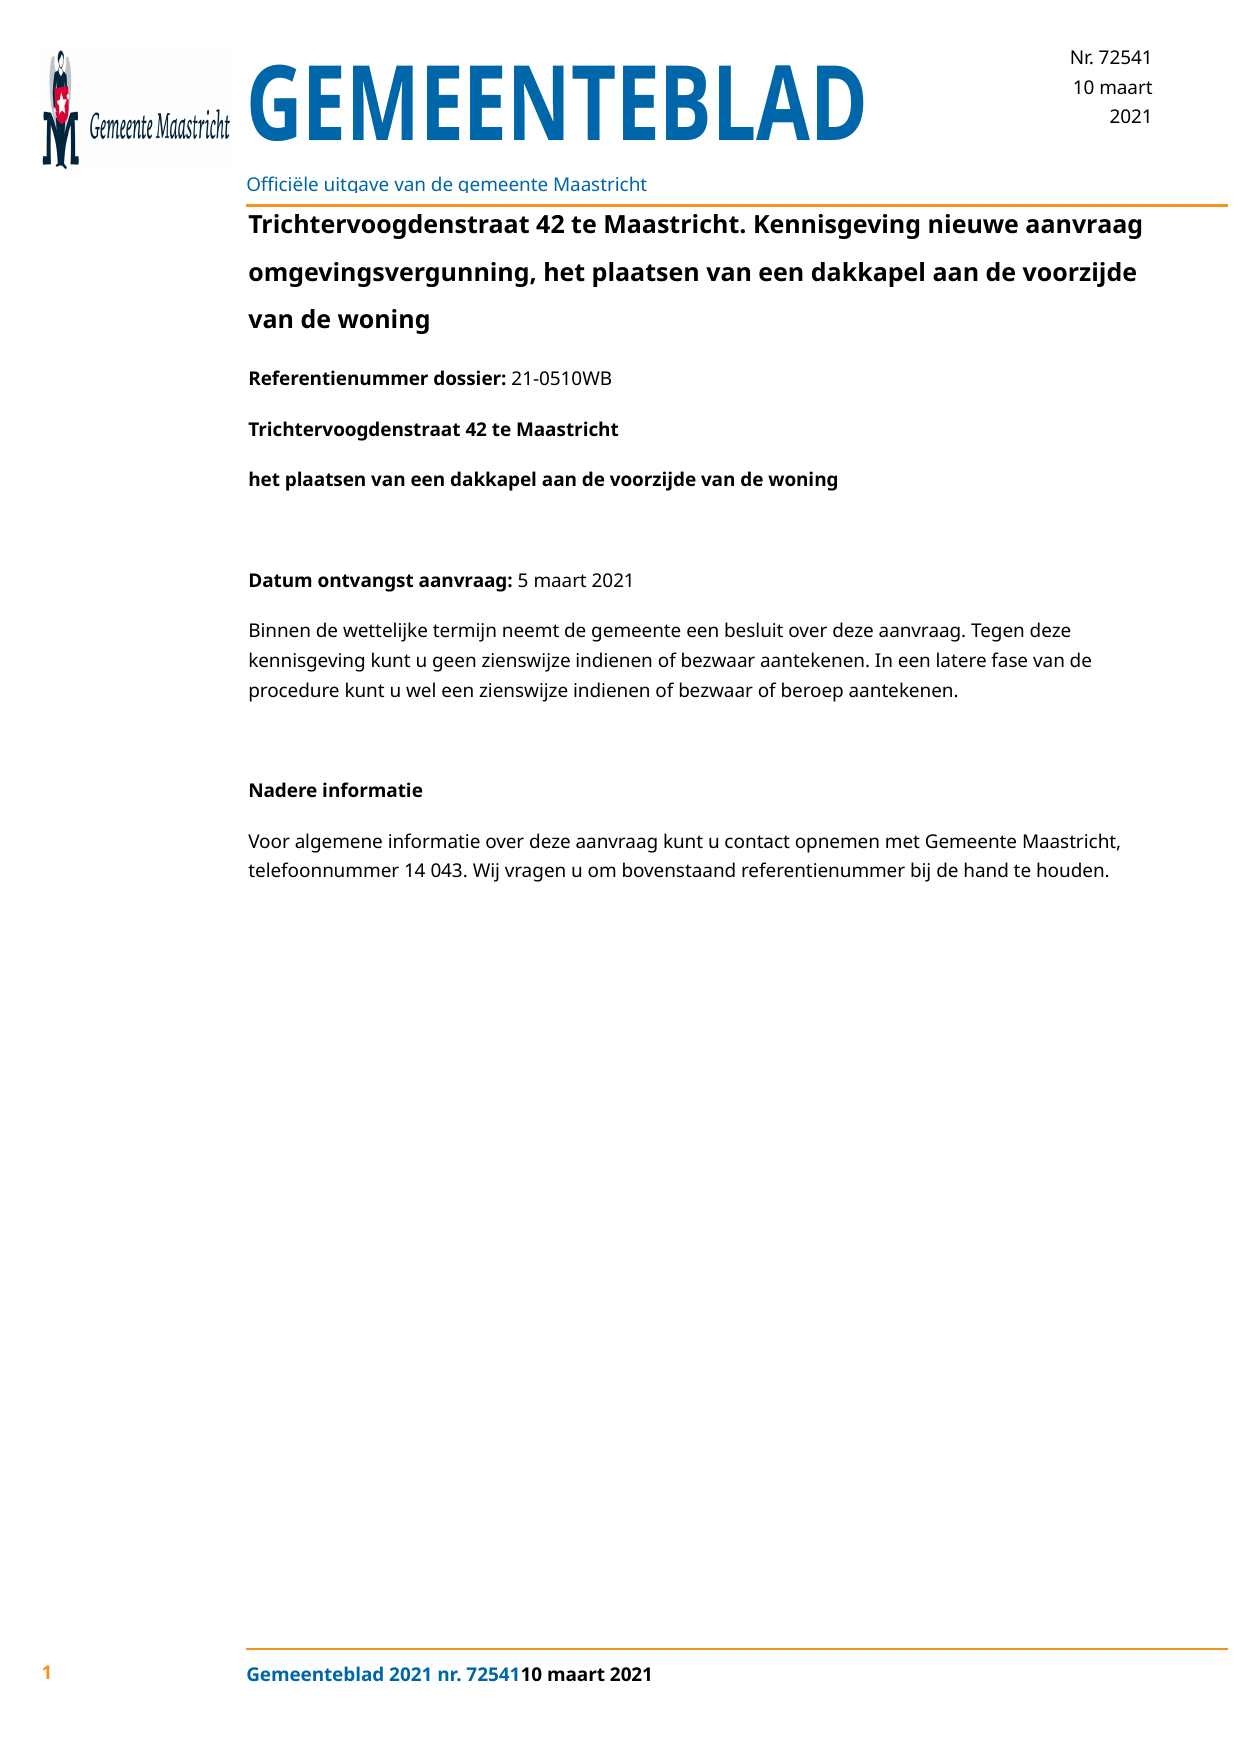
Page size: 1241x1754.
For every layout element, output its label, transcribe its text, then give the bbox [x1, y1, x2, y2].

text het plaatsen van een dakkapel aan de voorzijde van de woning [248, 466, 1152, 492]
text Datum ontvangst aanvraag: 5 maart 2021 [248, 567, 1152, 593]
text Trichtervoogdenstraat 42 te Maastricht [248, 416, 1152, 442]
text Nadere informatie [248, 778, 1152, 803]
text Referentienummer dossier: 21-0510WB [248, 366, 1152, 391]
text Voor algemene informatie over deze aanvraag kunt u contact opnemen met Gemeente Maastricht, telefoonnummer 14 043. Wij vragen u om bovenstaand referentienummer bij de hand te houden. [248, 828, 1152, 883]
picture [41, 47, 231, 172]
text Binnen de wettelijke termijn neemt de gemeente een besluit over deze aanvraag. Tegen deze kennisgeving kunt u geen zienswijze indienen of bezwaar aantekenen. In een latere fase van de procedure kunt u wel een zienswijze indienen of bezwaar of beroep aantekenen. [248, 618, 1152, 702]
text Trichtervoogdenstraat 42 te Maastricht. Kennisgeving nieuwe aanvraag omgevingsvergunning, het plaatsen van een dakkapel aan de voorzijde van de woning [248, 207, 1152, 336]
